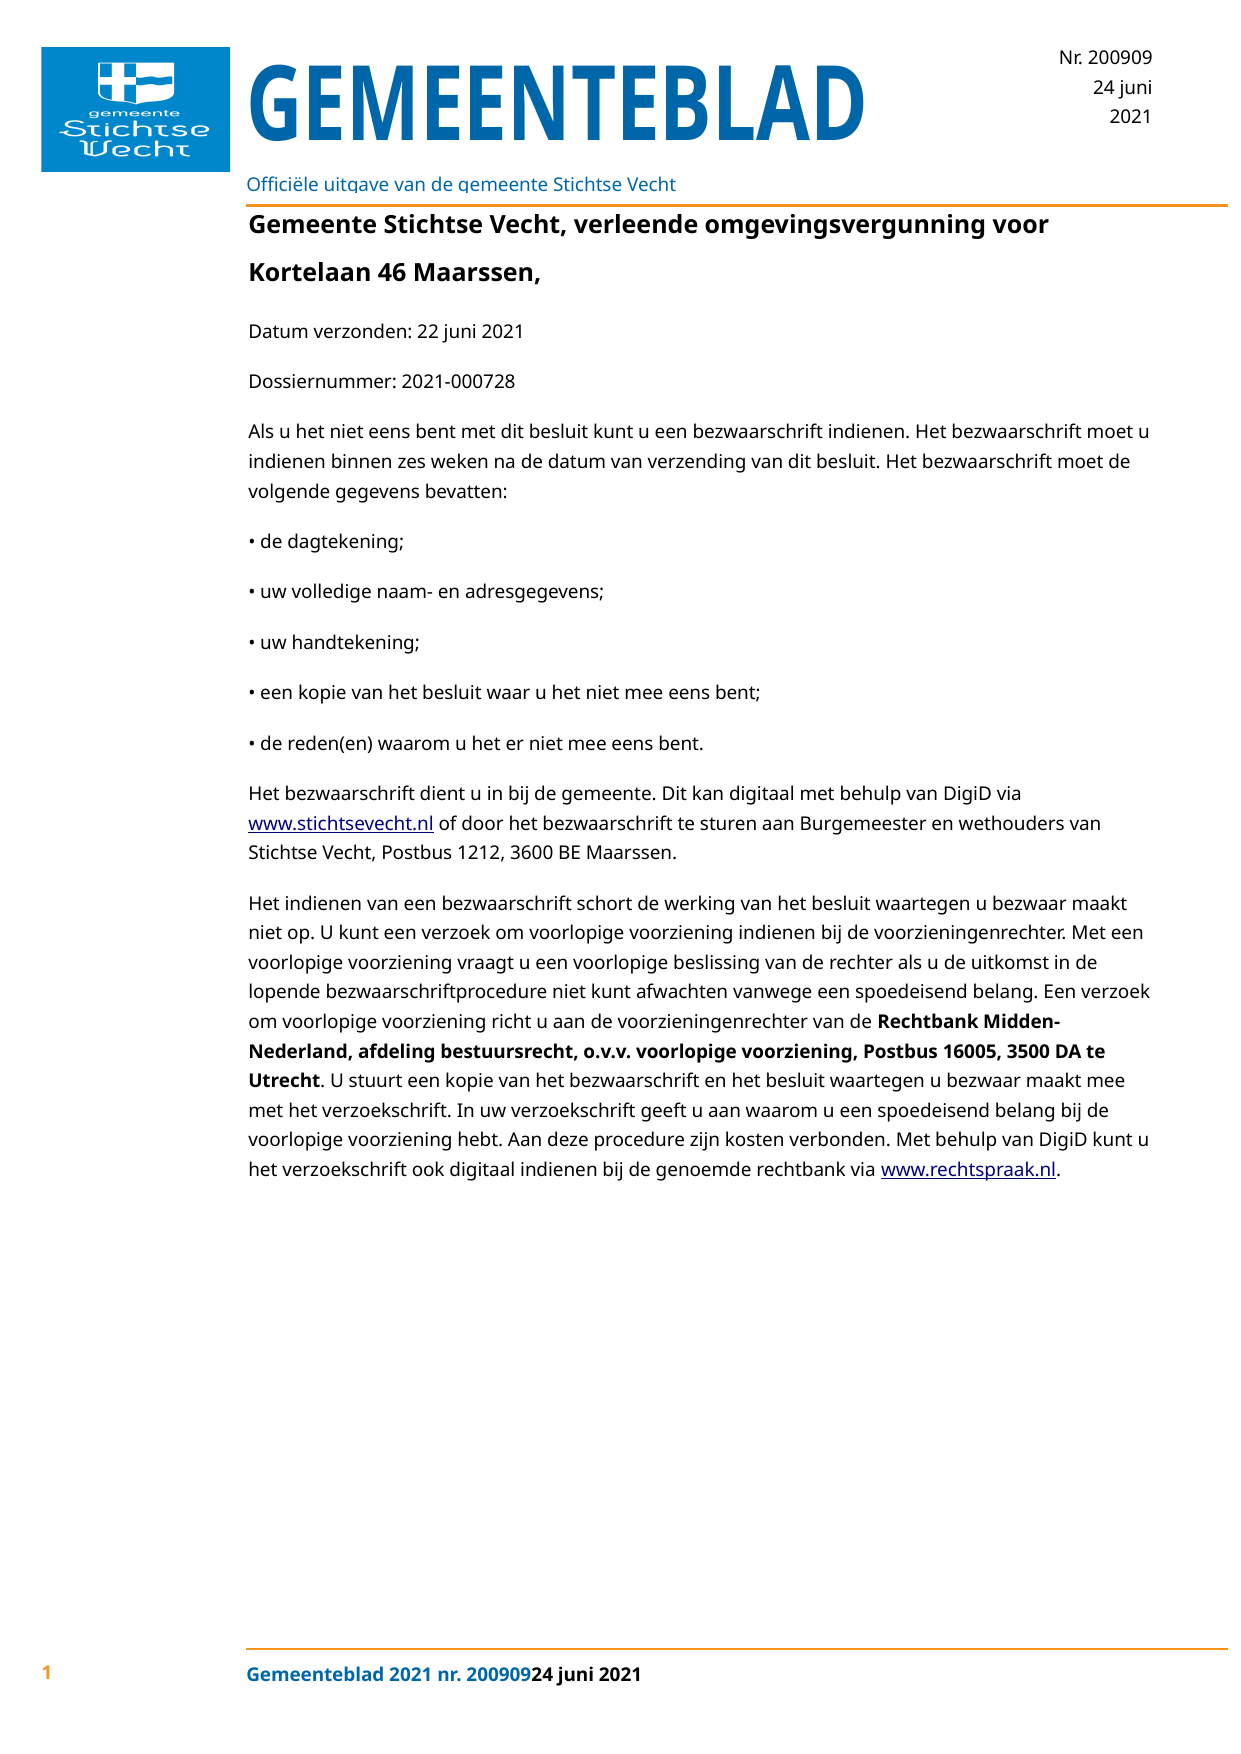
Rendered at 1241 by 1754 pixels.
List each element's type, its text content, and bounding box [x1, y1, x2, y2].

text Het indienen van een bezwaarschrift schort de werking van het besluit waartegen u bezwaar maakt niet op. U kunt een verzoek om voorlopige voorziening indienen bij de voorzieningenrechter. Met een voorlopige voorziening vraagt u een voorlopige beslissing van de rechter als u de uitkomst in de lopende bezwaarschriftprocedure niet kunt afwachten vanwege een spoedeisend belang. Een verzoek om voorlopige voorziening richt u aan de voorzieningenrechter van de Rechtbank Midden-Nederland, afdeling bestuursrecht, o.v.v. voorlopige voorziening, Postbus 16005, 3500 DA te Utrecht. U stuurt een kopie van het bezwaarschrift en het besluit waartegen u bezwaar maakt mee met het verzoekschrift. In uw verzoekschrift geeft u aan waarom u een spoedeisend belang bij de voorlopige voorziening hebt. Aan deze procedure zijn kosten verbonden. Met behulp van DigiD kunt u het verzoekschrift ook digitaal indienen bij de genoemde rechtbank via www.rechtspraak.nl. [248, 890, 1152, 1182]
text Het bezwaarschrift dient u in bij de gemeente. Dit kan digitaal met behulp van DigiD via www.stichtsevecht.nl of door het bezwaarschrift te sturen aan Burgemeester en wethouders van Stichtse Vecht, Postbus 1212, 3600 BE Maarssen. [248, 780, 1152, 865]
text Gemeente Stichtse Vecht, verleende omgevingsvergunning voor Kortelaan 46 Maarssen, [248, 207, 1152, 288]
text • de reden(en) waarom u het er niet mee eens bent. [248, 730, 1152, 756]
text Als u het niet eens bent met dit besluit kunt u een bezwaarschrift indienen. Het bezwaarschrift moet u indienen binnen zes weken na de datum van verzending van dit besluit. Het bezwaarschrift moet de volgende gegevens bevatten: [248, 419, 1152, 504]
text • uw handtekening; [248, 629, 1152, 655]
picture [99, 63, 135, 101]
text Datum verzonden: 22 juni 2021 [248, 318, 1152, 344]
text Dossiernummer: 2021-000728 [248, 368, 1152, 394]
picture [137, 63, 174, 103]
text • een kopie van het besluit waar u het niet mee eens bent; [248, 679, 1152, 705]
text • uw volledige naam- en adresgegevens; [248, 579, 1152, 604]
text • de dagtekening; [248, 528, 1152, 554]
